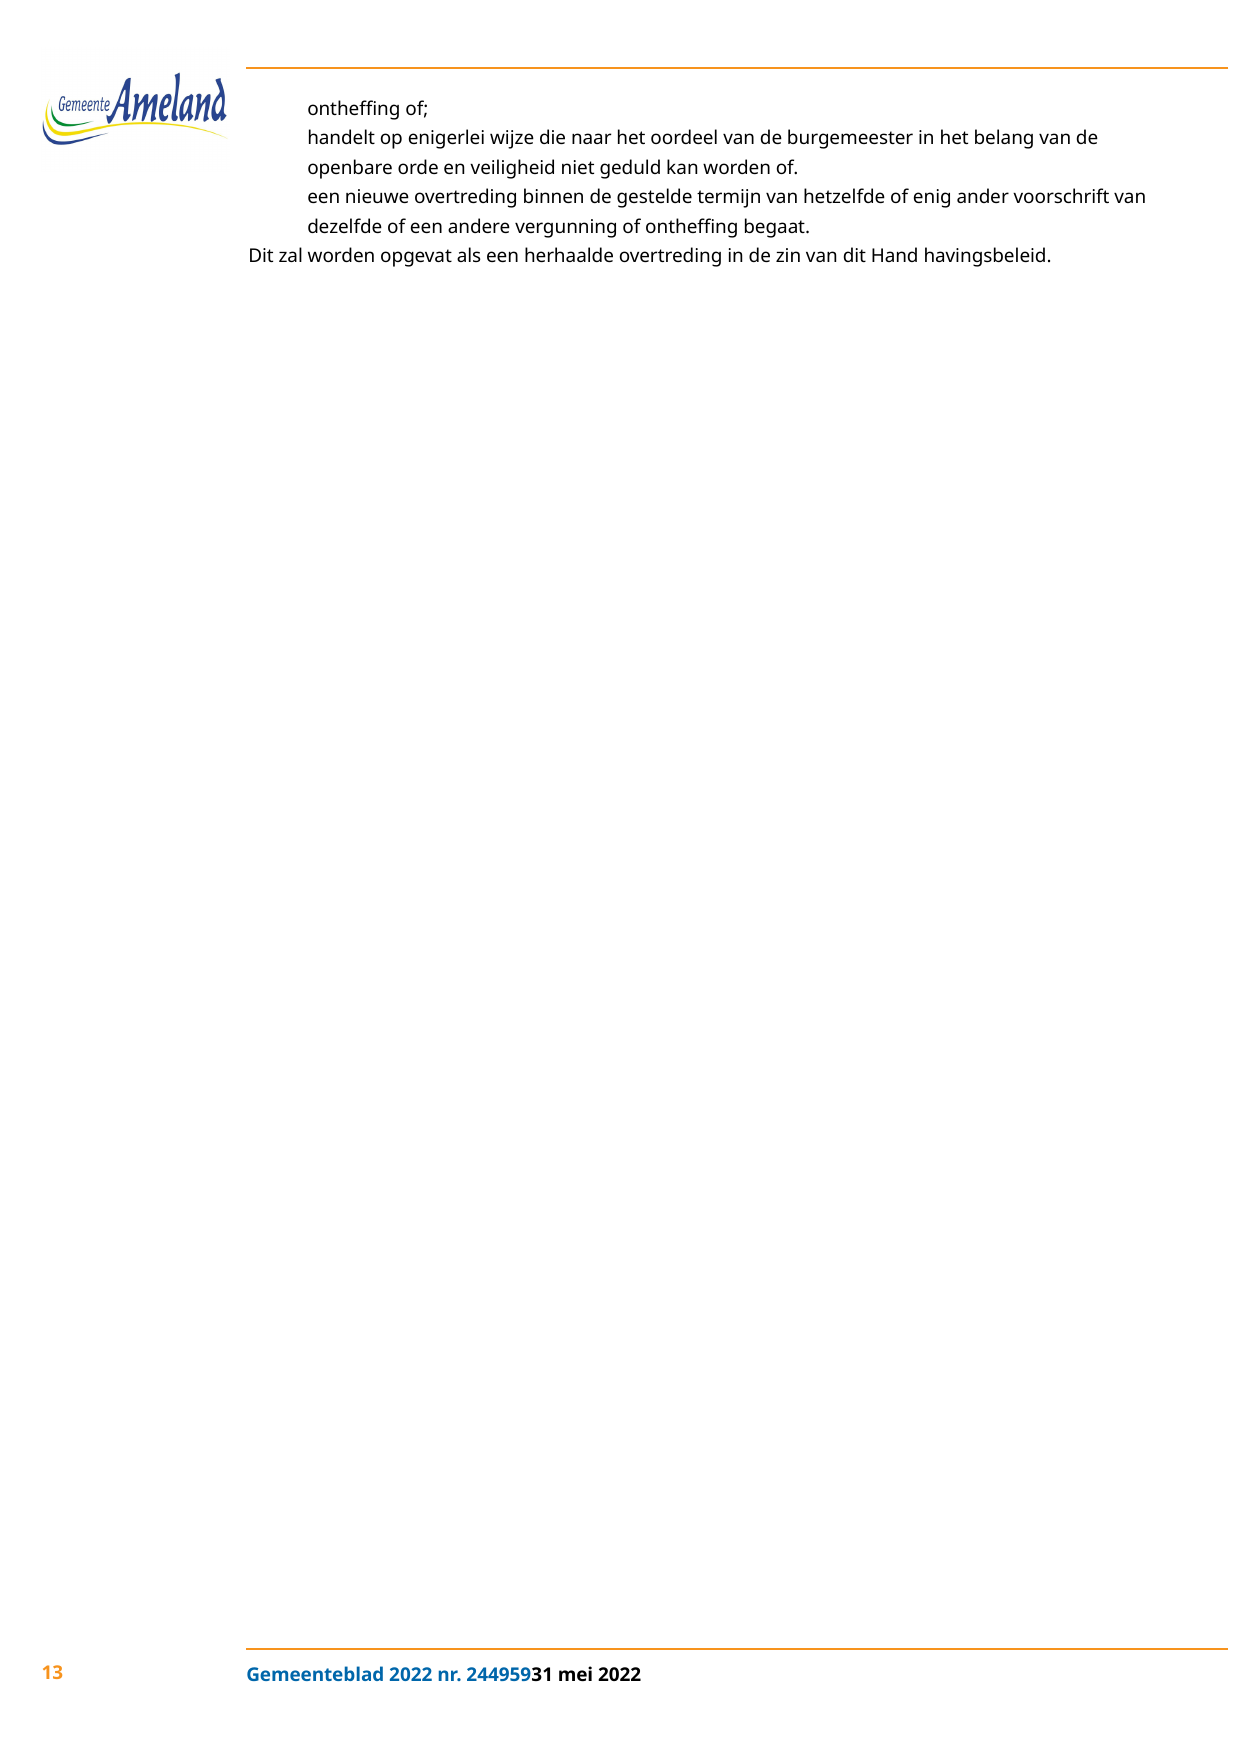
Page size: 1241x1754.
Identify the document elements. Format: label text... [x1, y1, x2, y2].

picture [41, 47, 231, 172]
list een nieuwe overtreding binnen de gestelde termijn van hetzelfde of enig ander voorschrift van dezelfde of een andere vergunning of ontheffing begaat. [248, 183, 1152, 239]
text Dit zal worden opgevat als een herhaalde overtreding in de zin van dit Hand havingsbeleid. [248, 243, 1152, 268]
list ontheffing of; [248, 95, 1152, 121]
list handelt op enigerlei wijze die naar het oordeel van de burgemeester in het belang van de openbare orde en veiligheid niet geduld kan worden of. [248, 124, 1152, 180]
